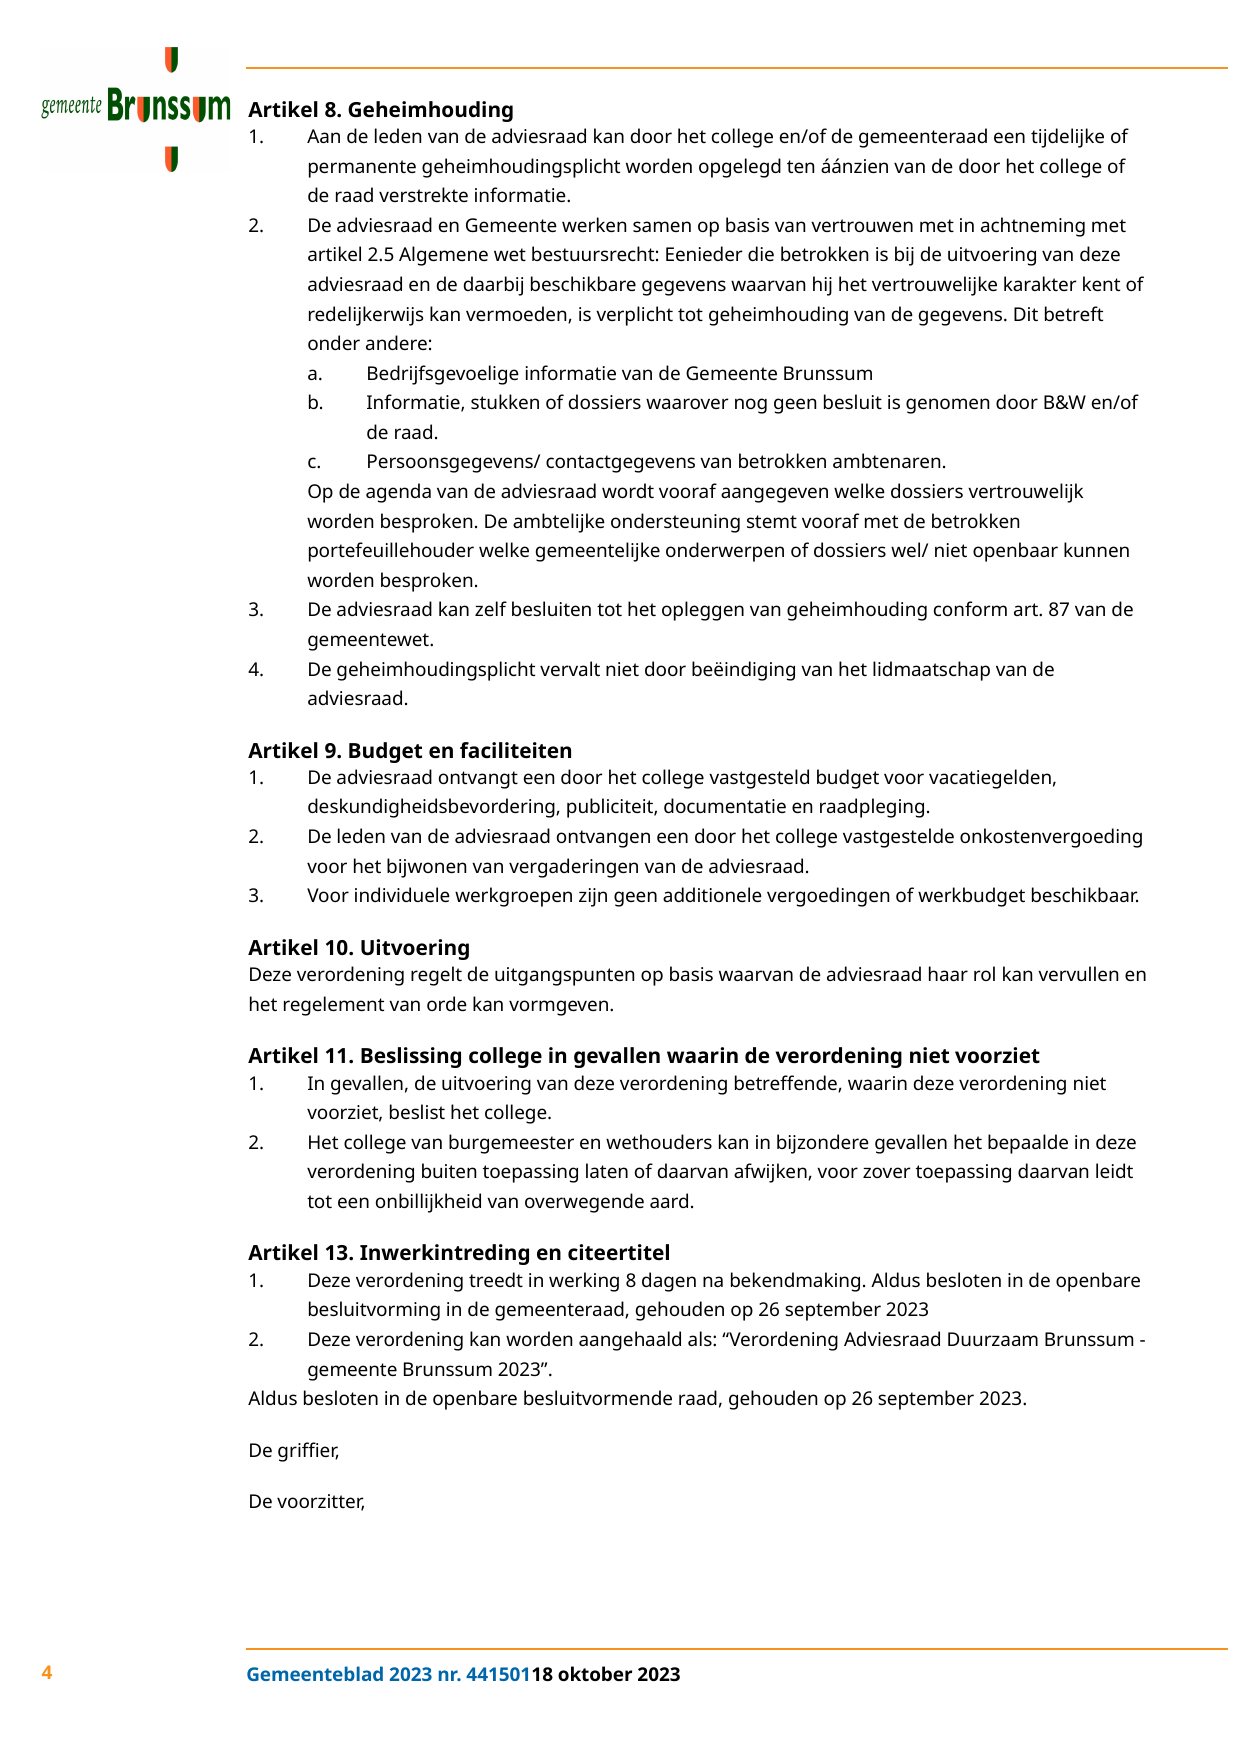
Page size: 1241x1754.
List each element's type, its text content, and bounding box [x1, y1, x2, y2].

list Persoonsgegevens/ contactgegevens van betrokken ambtenaren. [307, 449, 1152, 474]
list De leden van de adviesraad ontvangen een door het college vastgestelde onkostenvergoeding voor het bijwonen van vergaderingen van de adviesraad. [248, 823, 1152, 879]
list De geheimhoudingsplicht vervalt niet door beëindiging van het lidmaatschap van de adviesraad. [248, 656, 1152, 711]
text Deze verordening regelt de uitgangspunten op basis waarvan de adviesraad haar rol kan vervullen en het regelement van orde kan vormgeven. [248, 961, 1152, 1017]
list De adviesraad ontvangt een door het college vastgesteld budget voor vacatiegelden, deskundigheidsbevordering, publiciteit, documentatie en raadpleging. [248, 764, 1152, 819]
list Het college van burgemeester en wethouders kan in bijzondere gevallen het bepaalde in deze verordening buiten toepassing laten of daarvan afwijken, voor zover toepassing daarvan leidt tot een onbillijkheid van overwegende aard. [248, 1129, 1152, 1214]
list Deze verordening treedt in werking 8 dagen na bekendmaking. Aldus besloten in de openbare besluitvorming in de gemeenteraad, gehouden op 26 september 2023 [248, 1267, 1152, 1322]
list Deze verordening kan worden aangehaald als: “Verordening Adviesraad Duurzaam Brunssum - gemeente Brunssum 2023”. [248, 1326, 1152, 1381]
list Op de agenda van de adviesraad wordt vooraf aangegeven welke dossiers vertrouwelijk worden besproken. De ambtelijke ondersteuning stemt vooraf met de betrokken portefeuillehouder welke gemeentelijke onderwerpen of dossiers wel/ niet openbaar kunnen worden besproken. [248, 478, 1152, 593]
list Bedrijfsgevoelige informatie van de Gemeente Brunssum [307, 360, 1152, 386]
text De voorzitter, [248, 1488, 1152, 1514]
text De griffier, [248, 1437, 1152, 1462]
text Aldus besloten in de openbare besluitvormende raad, gehouden op 26 september 2023. [248, 1385, 1152, 1411]
list Aan de leden van de adviesraad kan door het college en/of de gemeenteraad een tijdelijke of permanente geheimhoudingsplicht worden opgelegd ten áánzien van de door het college of de raad verstrekte informatie. [248, 123, 1152, 208]
picture [41, 47, 231, 172]
text Artikel 8. Geheimhouding [248, 95, 1152, 123]
list De adviesraad kan zelf besluiten tot het opleggen van geheimhouding conform art. 87 van de gemeentewet. [248, 597, 1152, 652]
text Artikel 11. Beslissing college in gevallen waarin de verordening niet voorziet [248, 1041, 1152, 1070]
text Artikel 13. Inwerkintreding en citeertitel [248, 1238, 1152, 1267]
text Artikel 9. Budget en faciliteiten [248, 736, 1152, 764]
list De adviesraad en Gemeente werken samen op basis van vertrouwen met in achtneming met artikel 2.5 Algemene wet bestuursrecht: Eenieder die betrokken is bij de uitvoering van deze adviesraad en de daarbij beschikbare gegevens waarvan hij het vertrouwelijke karakter kent of redelijkerwijs kan vermoeden, is verplicht tot geheimhouding van de gegevens. Dit betreft onder andere: [248, 212, 1152, 356]
list In gevallen, de uitvoering van deze verordening betreffende, waarin deze verordening niet voorziet, beslist het college. [248, 1070, 1152, 1125]
list Voor individuele werkgroepen zijn geen additionele vergoedingen of werkbudget beschikbaar. [248, 882, 1152, 908]
text Artikel 10. Uitvoering [248, 933, 1152, 961]
list Informatie, stukken of dossiers waarover nog geen besluit is genomen door B&W en/of de raad. [307, 389, 1152, 445]
